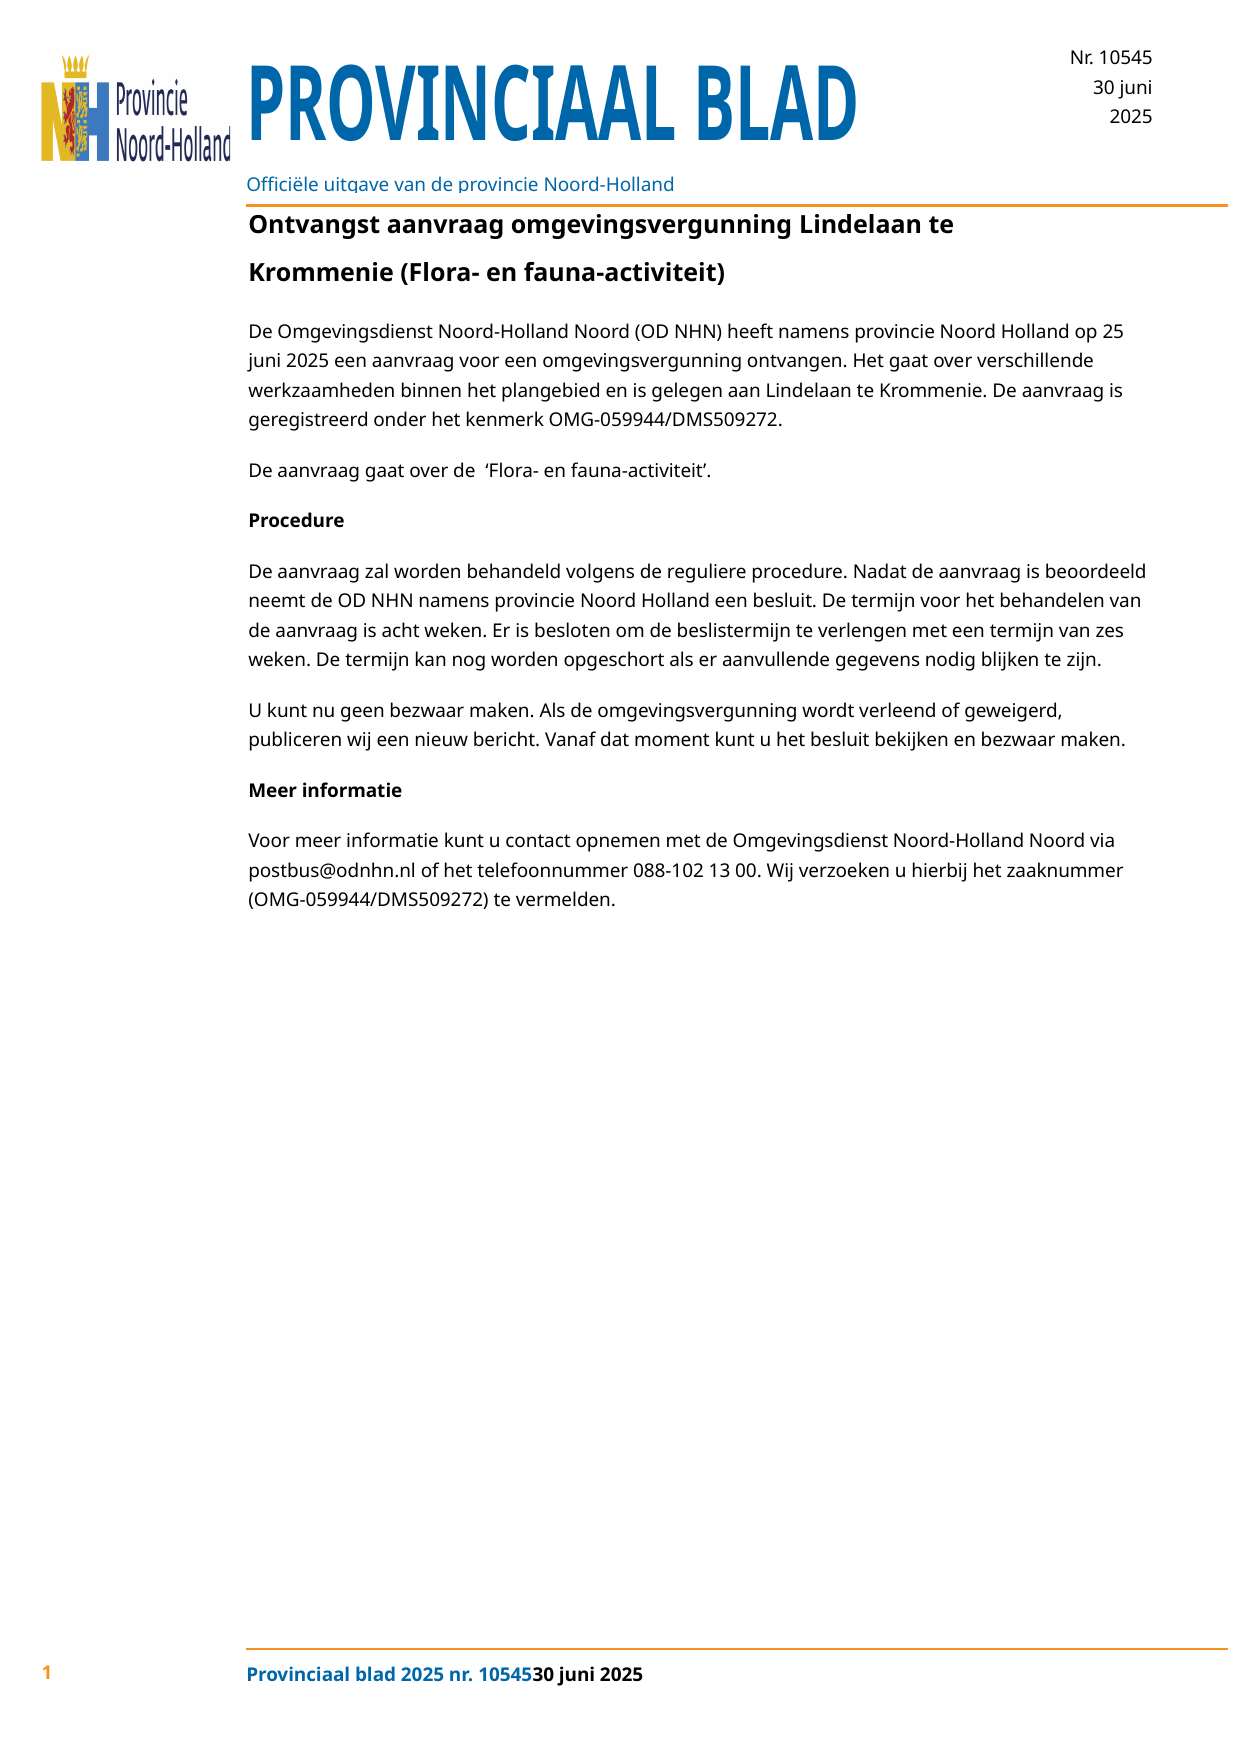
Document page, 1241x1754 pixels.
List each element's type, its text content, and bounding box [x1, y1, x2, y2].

picture [41, 47, 231, 172]
text Ontvangst aanvraag omgevingsvergunning Lindelaan te Krommenie (Flora- en fauna-activiteit) [248, 207, 1152, 288]
text De Omgevingsdienst Noord-Holland Noord (OD NHN) heeft namens provincie Noord Holland op 25 juni 2025 een aanvraag voor een omgevingsvergunning ontvangen. Het gaat over verschillende werkzaamheden binnen het plangebied en is gelegen aan Lindelaan te Krommenie. De aanvraag is geregistreerd onder het kenmerk OMG-059944/DMS509272. [248, 318, 1152, 432]
text U kunt nu geen bezwaar maken. Als de omgevingsvergunning wordt verleend of geweigerd, publiceren wij een nieuw bericht. Vanaf dat moment kunt u het besluit bekijken en bezwaar maken. [248, 697, 1152, 752]
text Voor meer informatie kunt u contact opnemen met de Omgevingsdienst Noord-Holland Noord via postbus@odnhn.nl of het telefoonnummer 088-102 13 00. Wij verzoeken u hierbij het zaaknummer (OMG-059944/DMS509272) te vermelden. [248, 827, 1152, 912]
text De aanvraag gaat over de ‘Flora- en fauna-activiteit’. [248, 457, 1152, 483]
text De aanvraag zal worden behandeld volgens de reguliere procedure. Nadat de aanvraag is beoordeeld neemt de OD NHN namens provincie Noord Holland een besluit. De termijn voor het behandelen van de aanvraag is acht weken. Er is besloten om de beslistermijn te verlengen met een termijn van zes weken. De termijn kan nog worden opgeschort als er aanvullende gegevens nodig blijken te zijn. [248, 558, 1152, 672]
text Procedure [248, 507, 1152, 533]
text Meer informatie [248, 777, 1152, 803]
